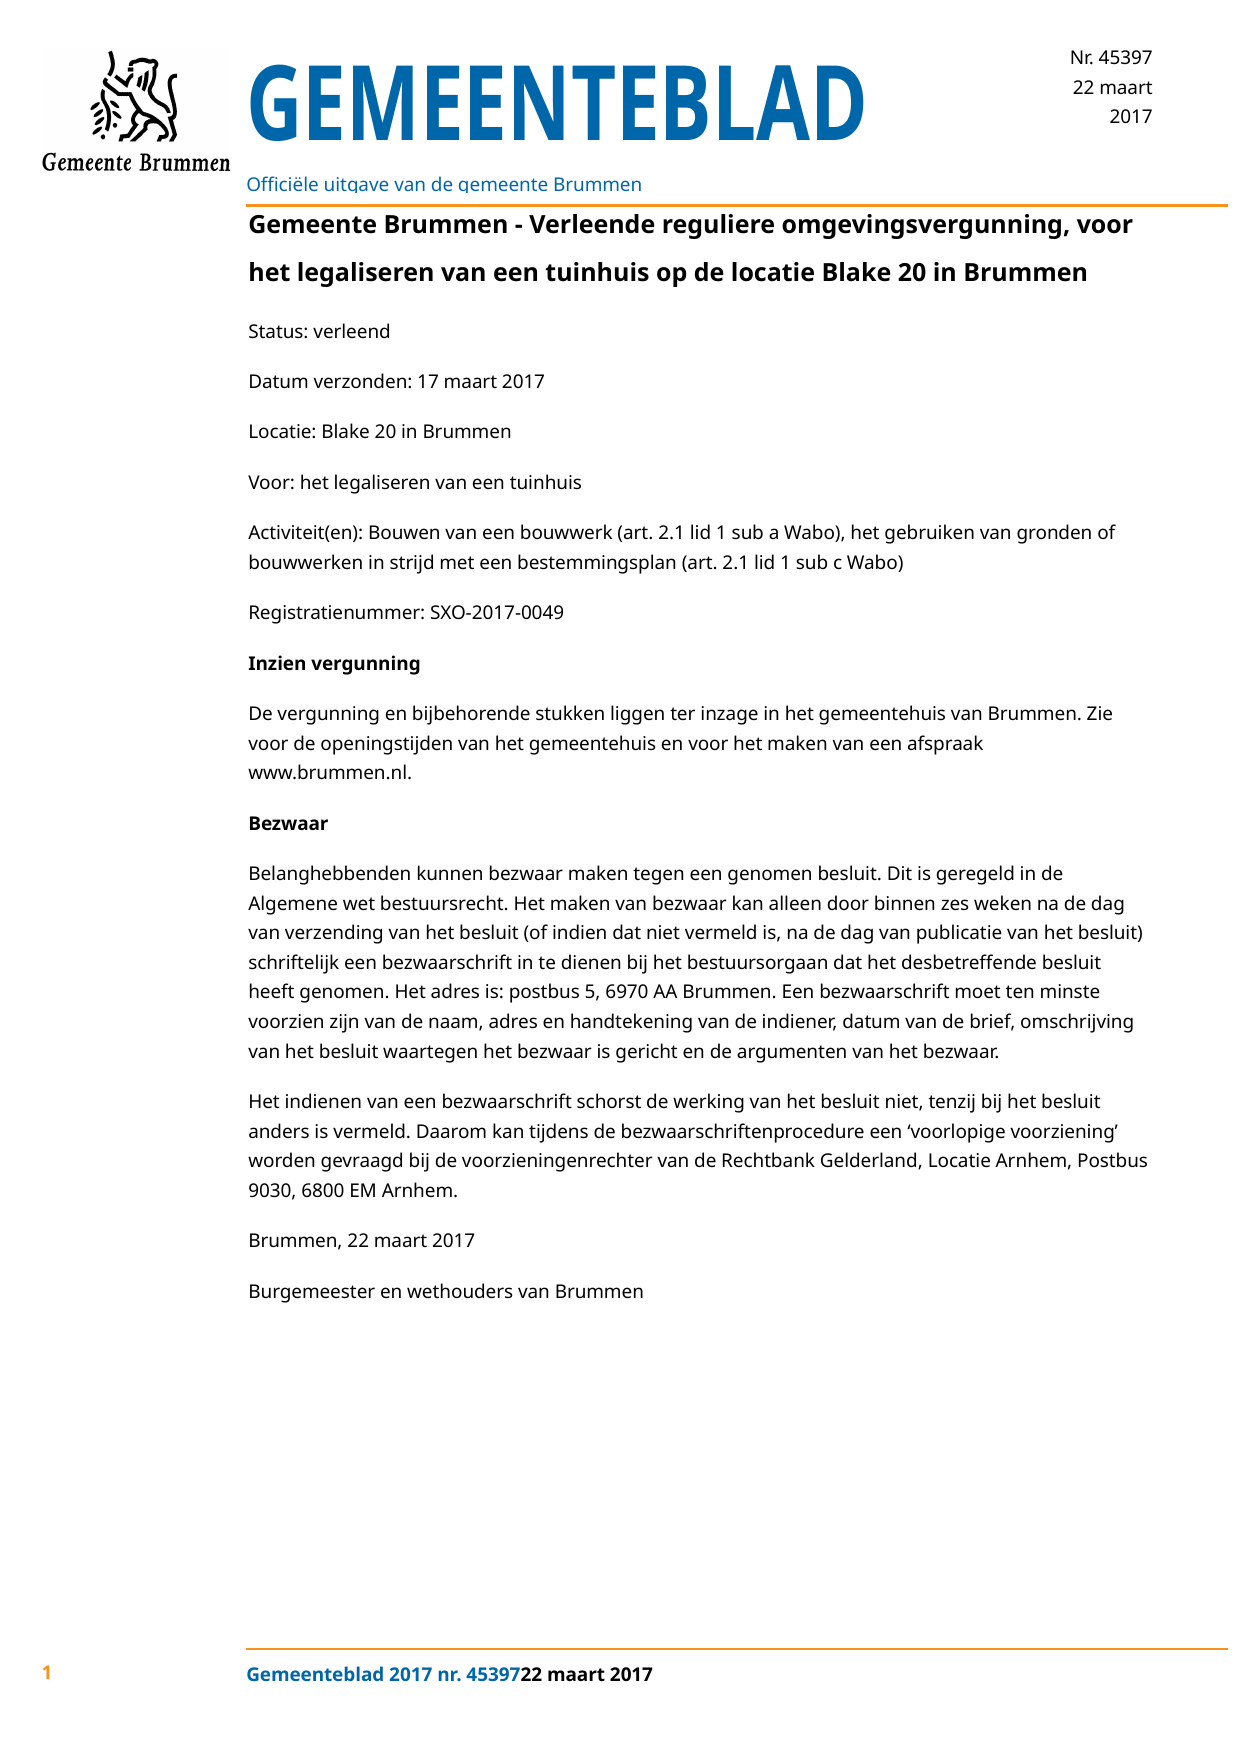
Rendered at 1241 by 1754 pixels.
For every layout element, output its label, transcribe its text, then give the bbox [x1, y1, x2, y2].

text Inzien vergunning [248, 650, 1152, 676]
text Burgemeester en wethouders van Brummen [248, 1278, 1152, 1304]
text Bezwaar [248, 810, 1152, 836]
text Datum verzonden: 17 maart 2017 [248, 368, 1152, 394]
text Belanghebbenden kunnen bezwaar maken tegen een genomen besluit. Dit is geregeld in de Algemene wet bestuursrecht. Het maken van bezwaar kan alleen door binnen zes weken na de dag van verzending van het besluit (of indien dat niet vermeld is, na de dag van publicatie van het besluit) schriftelijk een bezwaarschrift in te dienen bij het bestuursorgaan dat het desbetreffende besluit heeft genomen. Het adres is: postbus 5, 6970 AA Brummen. Een bezwaarschrift moet ten minste voorzien zijn van de naam, adres en handtekening van de indiener, datum van de brief, omschrijving van het besluit waartegen het bezwaar is gericht en de argumenten van het bezwaar. [248, 860, 1152, 1064]
text Status: verleend [248, 318, 1152, 344]
text Gemeente Brummen - Verleende reguliere omgevingsvergunning, voor het legaliseren van een tuinhuis op de locatie Blake 20 in Brummen [248, 207, 1152, 288]
text Activiteit(en): Bouwen van een bouwwerk (art. 2.1 lid 1 sub a Wabo), het gebruiken van gronden of bouwwerken in strijd met een bestemmingsplan (art. 2.1 lid 1 sub c Wabo) [248, 519, 1152, 575]
text Locatie: Blake 20 in Brummen [248, 419, 1152, 444]
text Het indienen van een bezwaarschrift schorst de werking van het besluit niet, tenzij bij het besluit anders is vermeld. Daarom kan tijdens de bezwaarschriftenprocedure een ‘voorlopige voorziening’ worden gevraagd bij de voorzieningenrechter van de Rechtbank Gelderland, Locatie Arnhem, Postbus 9030, 6800 EM Arnhem. [248, 1088, 1152, 1203]
text Voor: het legaliseren van een tuinhuis [248, 469, 1152, 495]
text De vergunning en bijbehorende stukken liggen ter inzage in het gemeentehuis van Brummen. Zie voor de openingstijden van het gemeentehuis en voor het maken van een afspraak www.brummen.nl. [248, 700, 1152, 785]
text Brummen, 22 maart 2017 [248, 1227, 1152, 1253]
text Registratienummer: SXO-2017-0049 [248, 599, 1152, 625]
picture [41, 47, 231, 172]
